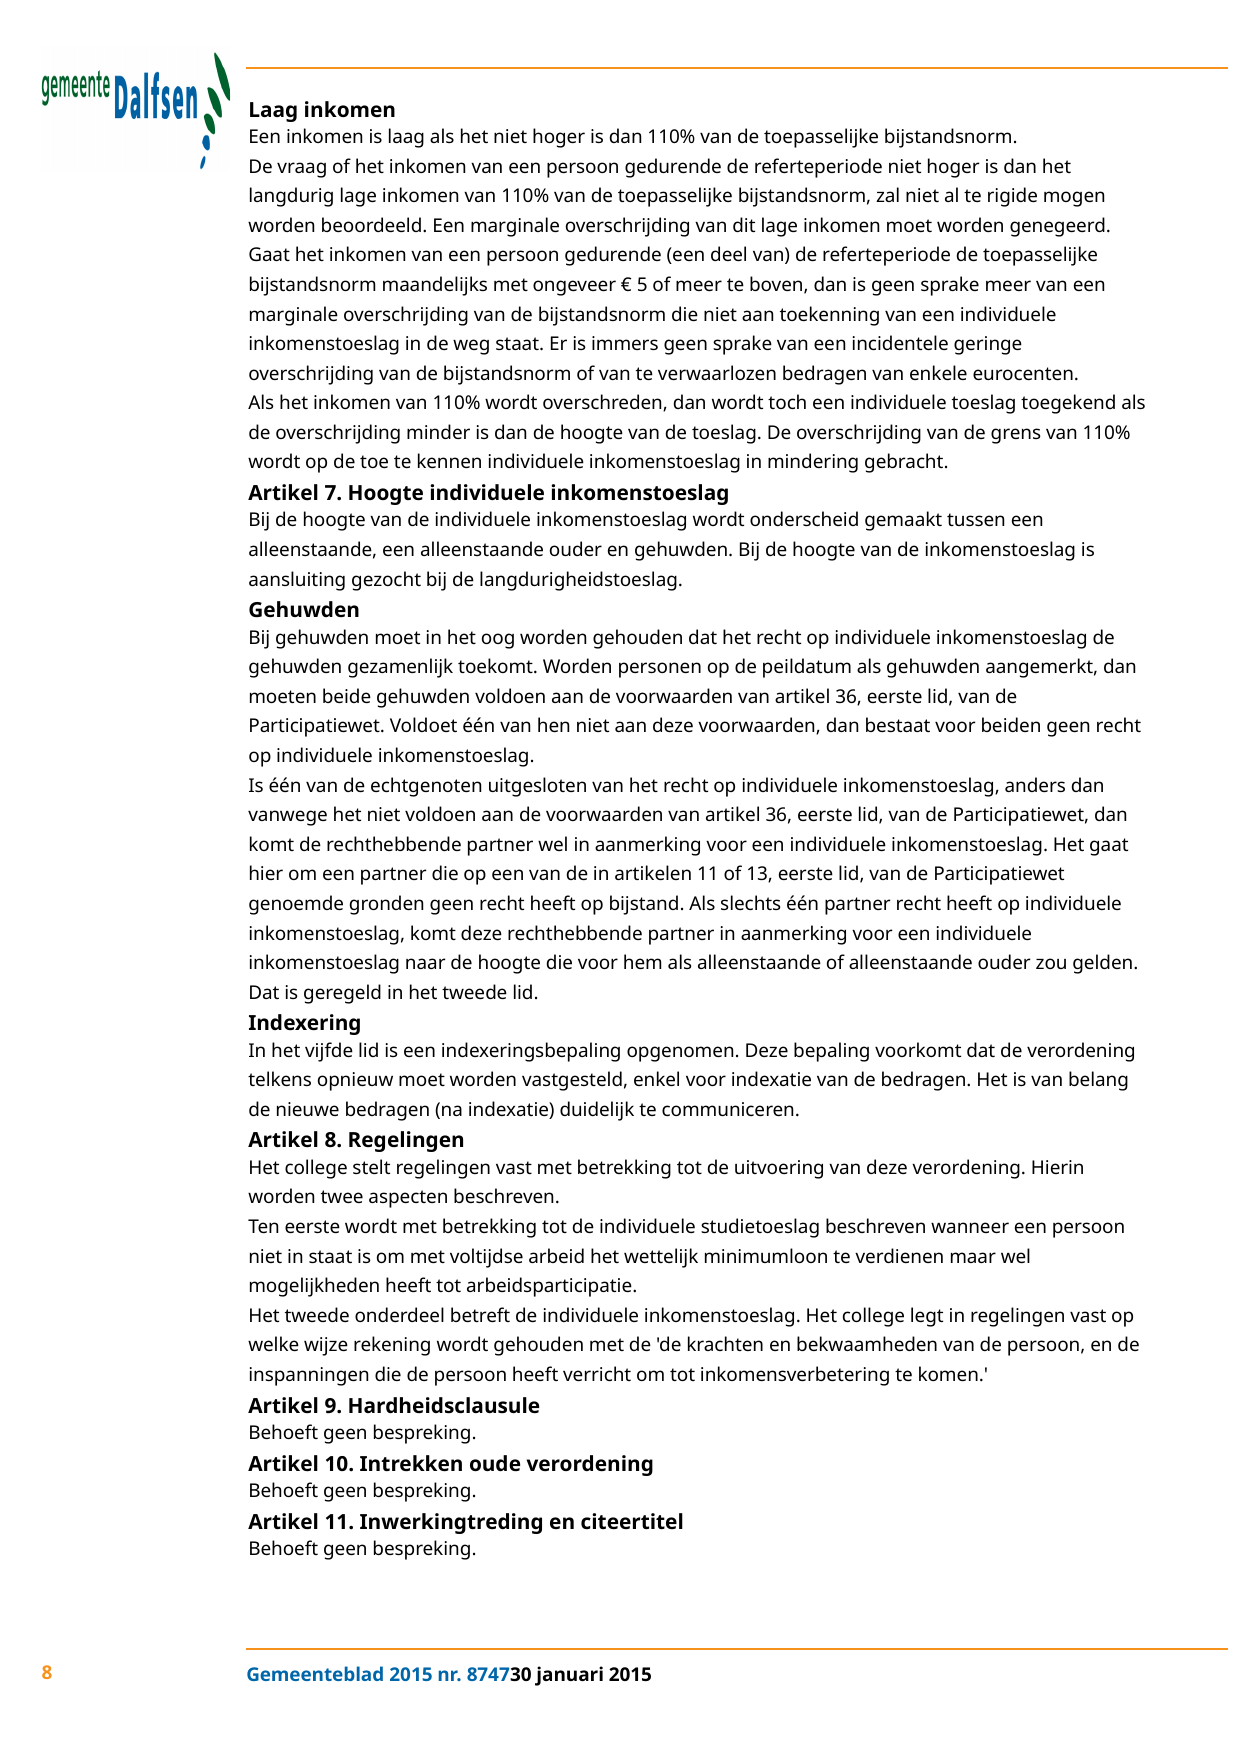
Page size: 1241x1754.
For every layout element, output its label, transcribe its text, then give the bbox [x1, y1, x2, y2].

text Behoeft geen bespreking. [248, 1535, 1152, 1561]
picture [41, 47, 231, 172]
text Het tweede onderdeel betreft de individuele inkomenstoeslag. Het college legt in regelingen vast op welke wijze rekening wordt gehouden met de 'de krachten en bekwaamheden van de persoon, en de inspanningen die de persoon heeft verricht om tot inkomensverbetering te komen.' [248, 1302, 1152, 1387]
text Het college stelt regelingen vast met betrekking tot de uitvoering van deze verordening. Hierin worden twee aspecten beschreven. [248, 1154, 1152, 1209]
text Is één van de echtgenoten uitgesloten van het recht op individuele inkomenstoeslag, anders dan vanwege het niet voldoen aan de voorwaarden van artikel 36, eerste lid, van de Participatiewet, dan komt de rechthebbende partner wel in aanmerking voor een individuele inkomenstoeslag. Het gaat hier om een partner die op een van de in artikelen 11 of 13, eerste lid, van de Participatiewet genoemde gronden geen recht heeft op bijstand. Als slechts één partner recht heeft op individuele inkomenstoeslag, komt deze rechthebbende partner in aanmerking voor een individuele inkomenstoeslag naar de hoogte die voor hem als alleenstaande of alleenstaande ouder zou gelden. [248, 772, 1152, 975]
text Gaat het inkomen van een persoon gedurende (een deel van) de referteperiode de toepasselijke bijstandsnorm maandelijks met ongeveer € 5 of meer te boven, dan is geen sprake meer van een marginale overschrijding van de bijstandsnorm die niet aan toekenning van een individuele inkomenstoeslag in de weg staat. Er is immers geen sprake van een incidentele geringe overschrijding van de bijstandsnorm of van te verwaarlozen bedragen van enkele eurocenten. [248, 242, 1152, 386]
text Behoeft geen bespreking. [248, 1419, 1152, 1445]
text Artikel 11. Inwerkingtreding en citeertitel [248, 1507, 1152, 1535]
text Behoeft geen bespreking. [248, 1477, 1152, 1503]
text Een inkomen is laag als het niet hoger is dan 110% van de toepasselijke bijstandsnorm. [248, 123, 1152, 149]
text Artikel 10. Intrekken oude verordening [248, 1449, 1152, 1477]
text Laag inkomen [248, 95, 1152, 123]
text Artikel 8. Regelingen [248, 1126, 1152, 1154]
text Gehuwden [248, 595, 1152, 624]
text Indexering [248, 1008, 1152, 1037]
text Als het inkomen van 110% wordt overschreden, dan wordt toch een individuele toeslag toegekend als de overschrijding minder is dan de hoogte van de toeslag. De overschrijding van de grens van 110% wordt op de toe te kennen individuele inkomenstoeslag in mindering gebracht. [248, 389, 1152, 474]
text De vraag of het inkomen van een persoon gedurende de referteperiode niet hoger is dan het langdurig lage inkomen van 110% van de toepasselijke bijstandsnorm, zal niet al te rigide mogen worden beoordeeld. Een marginale overschrijding van dit lage inkomen moet worden genegeerd. [248, 153, 1152, 238]
text Dat is geregeld in het tweede lid. [248, 979, 1152, 1004]
text Artikel 7. Hoogte individuele inkomenstoeslag [248, 478, 1152, 507]
text Artikel 9. Hardheidsclausule [248, 1391, 1152, 1419]
text In het vijfde lid is een indexeringsbepaling opgenomen. Deze bepaling voorkomt dat de verordening telkens opnieuw moet worden vastgesteld, enkel voor indexatie van de bedragen. Het is van belang de nieuwe bedragen (na indexatie) duidelijk te communiceren. [248, 1037, 1152, 1122]
text Ten eerste wordt met betrekking tot de individuele studietoeslag beschreven wanneer een persoon niet in staat is om met voltijdse arbeid het wettelijk minimumloon te verdienen maar wel mogelijkheden heeft tot arbeidsparticipatie. [248, 1213, 1152, 1298]
text Bij de hoogte van de individuele inkomenstoeslag wordt onderscheid gemaakt tussen een alleenstaande, een alleenstaande ouder en gehuwden. Bij de hoogte van de inkomenstoeslag is aansluiting gezocht bij de langdurigheidstoeslag. [248, 507, 1152, 592]
text Bij gehuwden moet in het oog worden gehouden dat het recht op individuele inkomenstoeslag de gehuwden gezamenlijk toekomt. Worden personen op de peildatum als gehuwden aangemerkt, dan moeten beide gehuwden voldoen aan de voorwaarden van artikel 36, eerste lid, van de Participatiewet. Voldoet één van hen niet aan deze voorwaarden, dan bestaat voor beiden geen recht op individuele inkomenstoeslag. [248, 624, 1152, 768]
